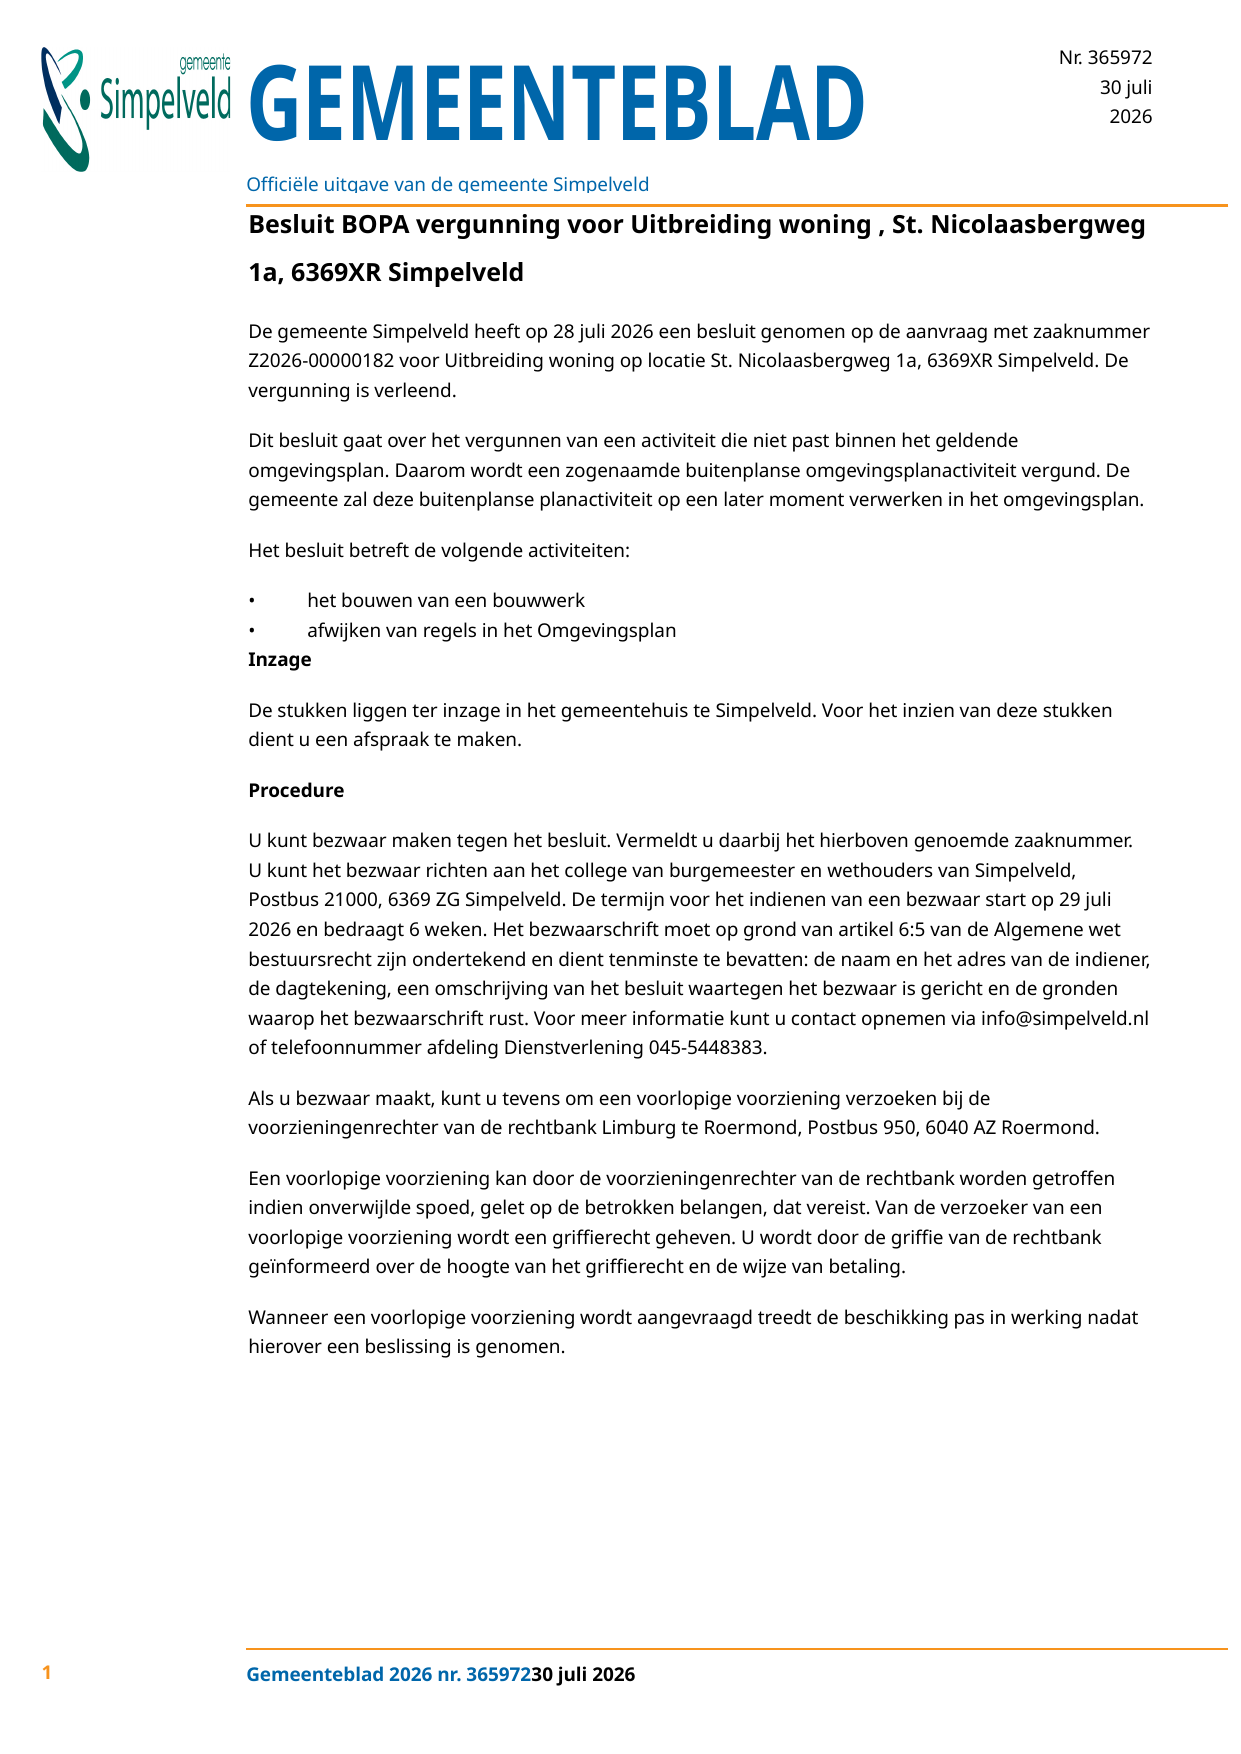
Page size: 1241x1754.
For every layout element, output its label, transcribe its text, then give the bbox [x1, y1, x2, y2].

text Een voorlopige voorziening kan door de voorzieningenrechter van de rechtbank worden getroffen indien onverwijlde spoed, gelet op de betrokken belangen, dat vereist. Van de verzoeker van een voorlopige voorziening wordt een griffierecht geheven. U wordt door de griffie van de rechtbank geïnformeerd over de hoogte van het griffierecht en de wijze van betaling. [248, 1165, 1152, 1279]
text U kunt bezwaar maken tegen het besluit. Vermeldt u daarbij het hierboven genoemde zaaknummer. U kunt het bezwaar richten aan het college van burgemeester en wethouders van Simpelveld, Postbus 21000, 6369 ZG Simpelveld. De termijn voor het indienen van een bezwaar start op 29 juli 2026 en bedraagt 6 weken. Het bezwaarschrift moet op grond van artikel 6:5 van de Algemene wet bestuursrecht zijn ondertekend en dient tenminste te bevatten: de naam en het adres van de indiener, de dagtekening, een omschrijving van het besluit waartegen het bezwaar is gericht en de gronden waarop het bezwaarschrift rust. Voor meer informatie kunt u contact opnemen via info@simpelveld.nl of telefoonnummer afdeling Dienstverlening 045-5448383. [248, 827, 1152, 1060]
text Procedure [248, 777, 1152, 803]
text Inzage [248, 647, 1152, 672]
list afwijken van regels in het Omgevingsplan [248, 617, 1152, 643]
picture [41, 47, 231, 172]
text Besluit BOPA vergunning voor Uitbreiding woning , St. Nicolaasbergweg 1a, 6369XR Simpelveld [248, 207, 1152, 288]
text De stukken liggen ter inzage in het gemeentehuis te Simpelveld. Voor het inzien van deze stukken dient u een afspraak te maken. [248, 697, 1152, 752]
text Het besluit betreft de volgende activiteiten: [248, 537, 1152, 563]
text De gemeente Simpelveld heeft op 28 juli 2026 een besluit genomen op de aanvraag met zaaknummer Z2026-00000182 voor Uitbreiding woning op locatie St. Nicolaasbergweg 1a, 6369XR Simpelveld. De vergunning is verleend. [248, 318, 1152, 403]
text Dit besluit gaat over het vergunnen van een activiteit die niet past binnen het geldende omgevingsplan. Daarom wordt een zogenaamde buitenplanse omgevingsplanactiviteit vergund. De gemeente zal deze buitenplanse planactiviteit op een later moment verwerken in het omgevingsplan. [248, 427, 1152, 512]
text Wanneer een voorlopige voorziening wordt aangevraagd treedt de beschikking pas in werking nadat hierover een beslissing is genomen. [248, 1304, 1152, 1359]
list het bouwen van een bouwwerk [248, 587, 1152, 613]
text Als u bezwaar maakt, kunt u tevens om een voorlopige voorziening verzoeken bij de voorzieningenrechter van de rechtbank Limburg te Roermond, Postbus 950, 6040 AZ Roermond. [248, 1085, 1152, 1140]
